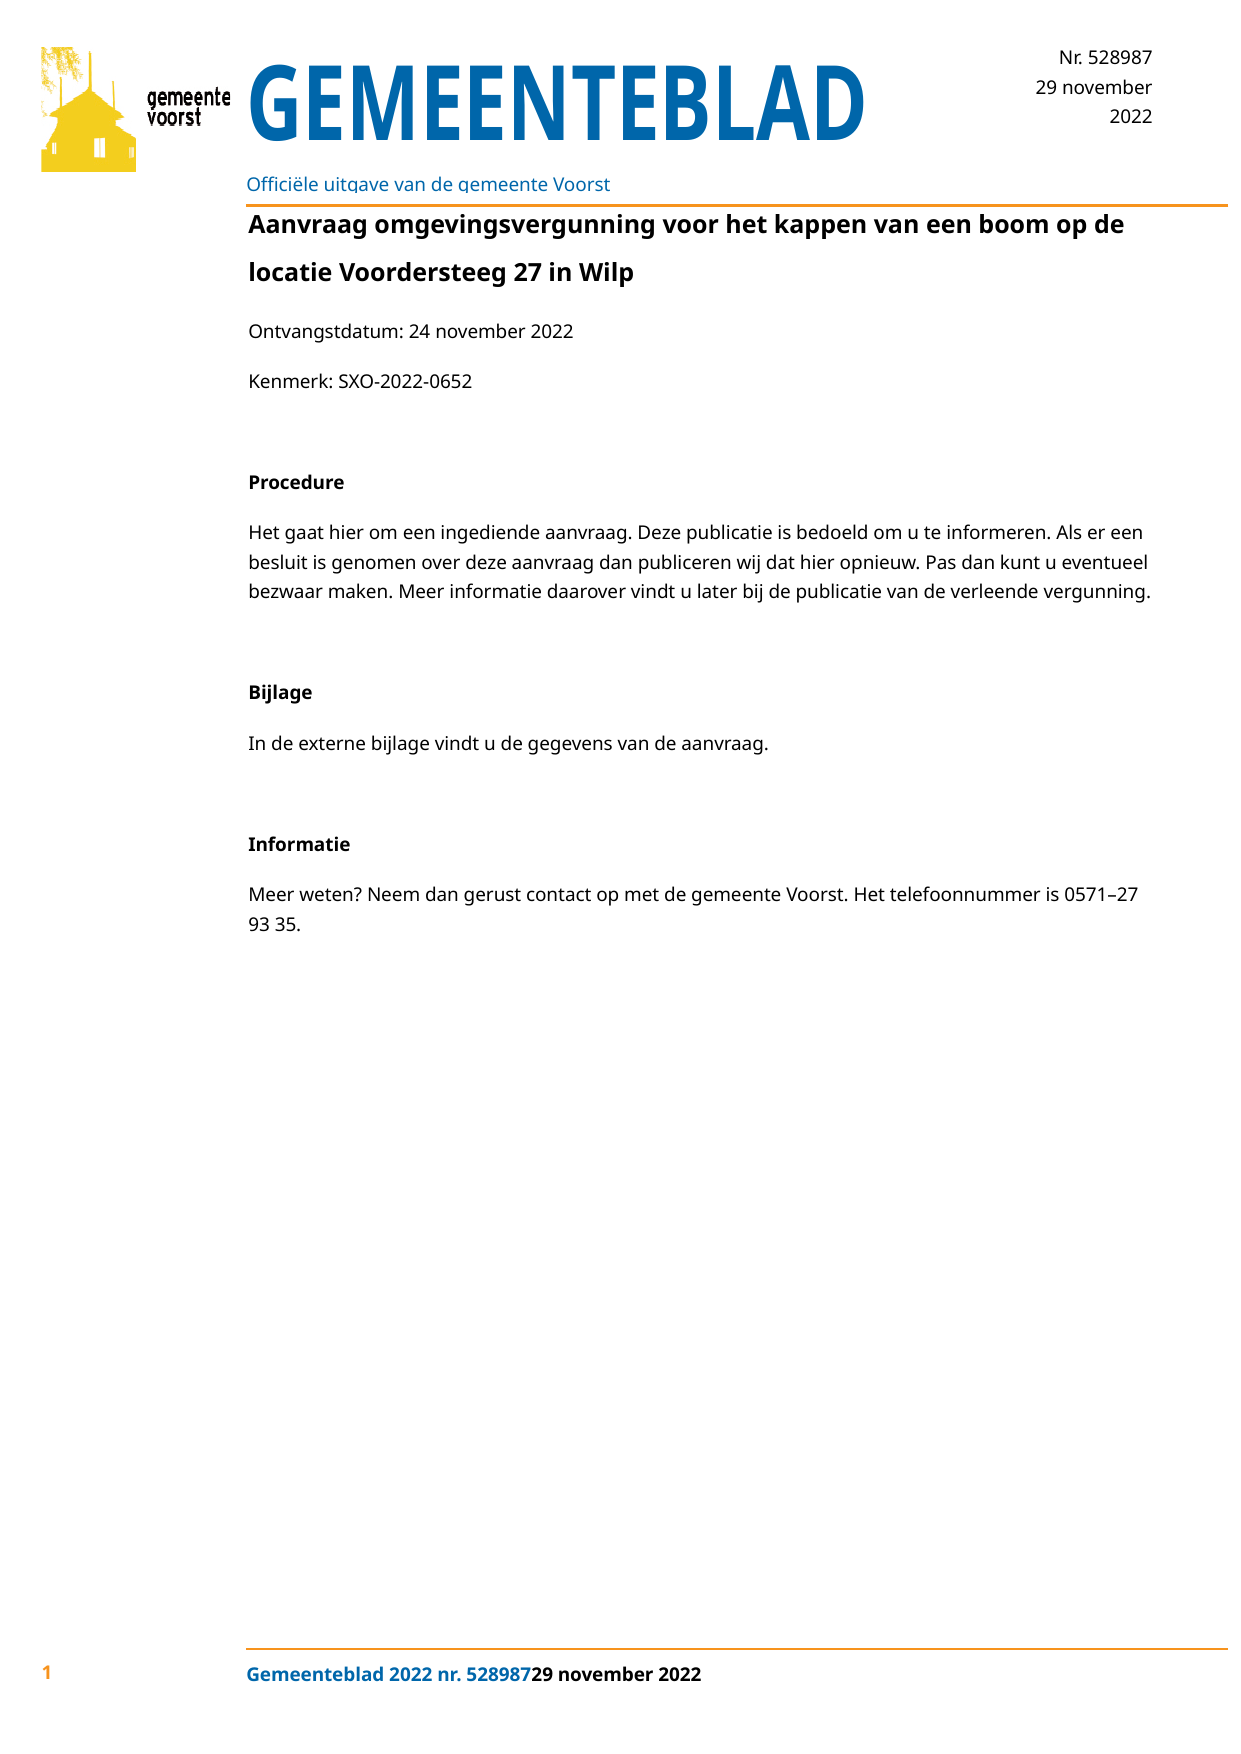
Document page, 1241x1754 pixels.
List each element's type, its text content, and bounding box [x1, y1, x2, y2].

text Kenmerk: SXO-2022-0652 [248, 368, 1152, 394]
text Meer weten? Neem dan gerust contact op met de gemeente Voorst. Het telefoonnummer is 0571–27 93 35. [248, 881, 1152, 937]
text Bijlage [248, 679, 1152, 705]
text Ontvangstdatum: 24 november 2022 [248, 318, 1152, 344]
text Procedure [248, 469, 1152, 495]
picture [41, 47, 231, 172]
text Het gaat hier om een ingediende aanvraag. Deze publicatie is bedoeld om u te informeren. Als er een besluit is genomen over deze aanvraag dan publiceren wij dat hier opnieuw. Pas dan kunt u eventueel bezwaar maken. Meer informatie daarover vindt u later bij de publicatie van de verleende vergunning. [248, 519, 1152, 604]
text Aanvraag omgevingsvergunning voor het kappen van een boom op de locatie Voordersteeg 27 in Wilp [248, 207, 1152, 288]
text Informatie [248, 831, 1152, 857]
text In de externe bijlage vindt u de gegevens van de aanvraag. [248, 730, 1152, 756]
